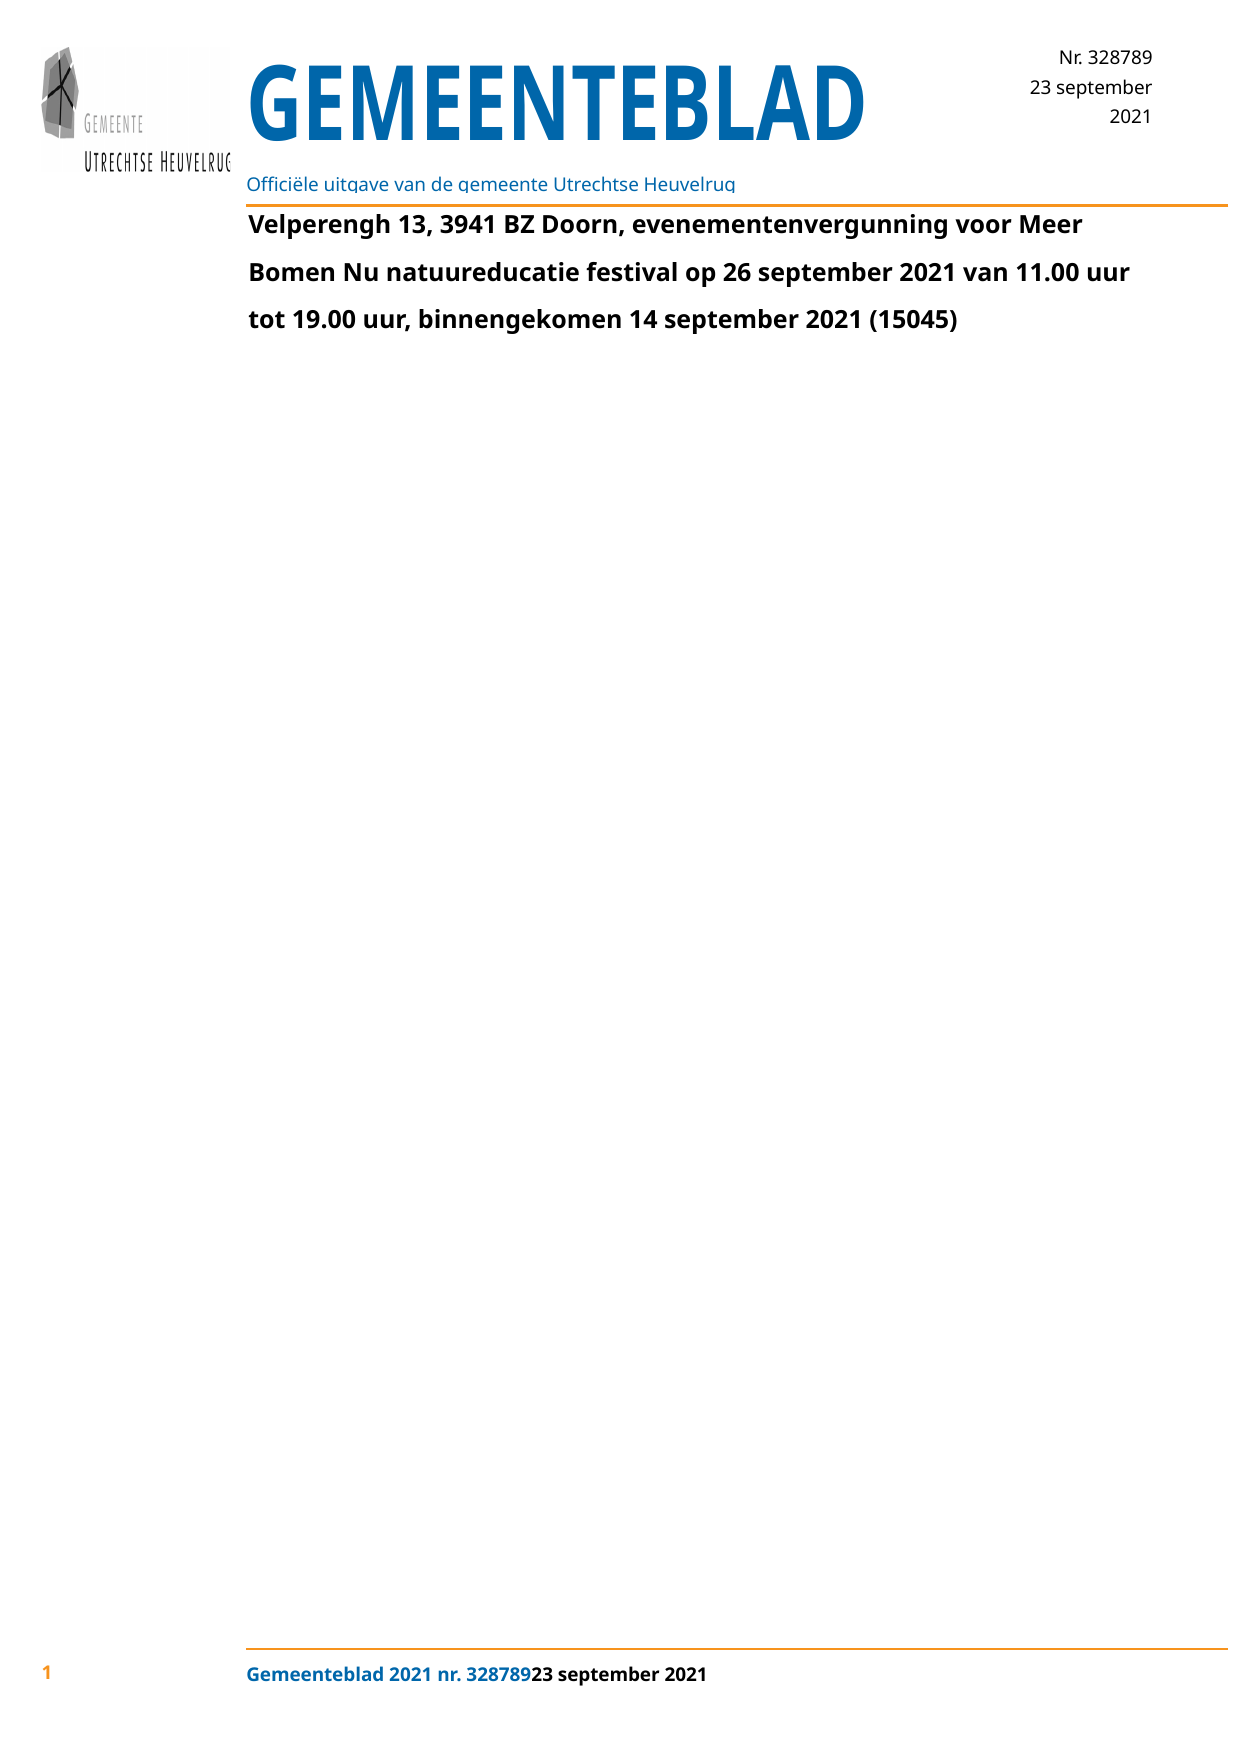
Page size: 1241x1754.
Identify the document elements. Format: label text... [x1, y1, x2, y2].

picture [41, 47, 231, 172]
text Velperengh 13, 3941 BZ Doorn, evenementenvergunning voor Meer Bomen Nu natuureducatie festival op 26 september 2021 van 11.00 uur tot 19.00 uur, binnengekomen 14 september 2021 (15045) [248, 207, 1152, 336]
